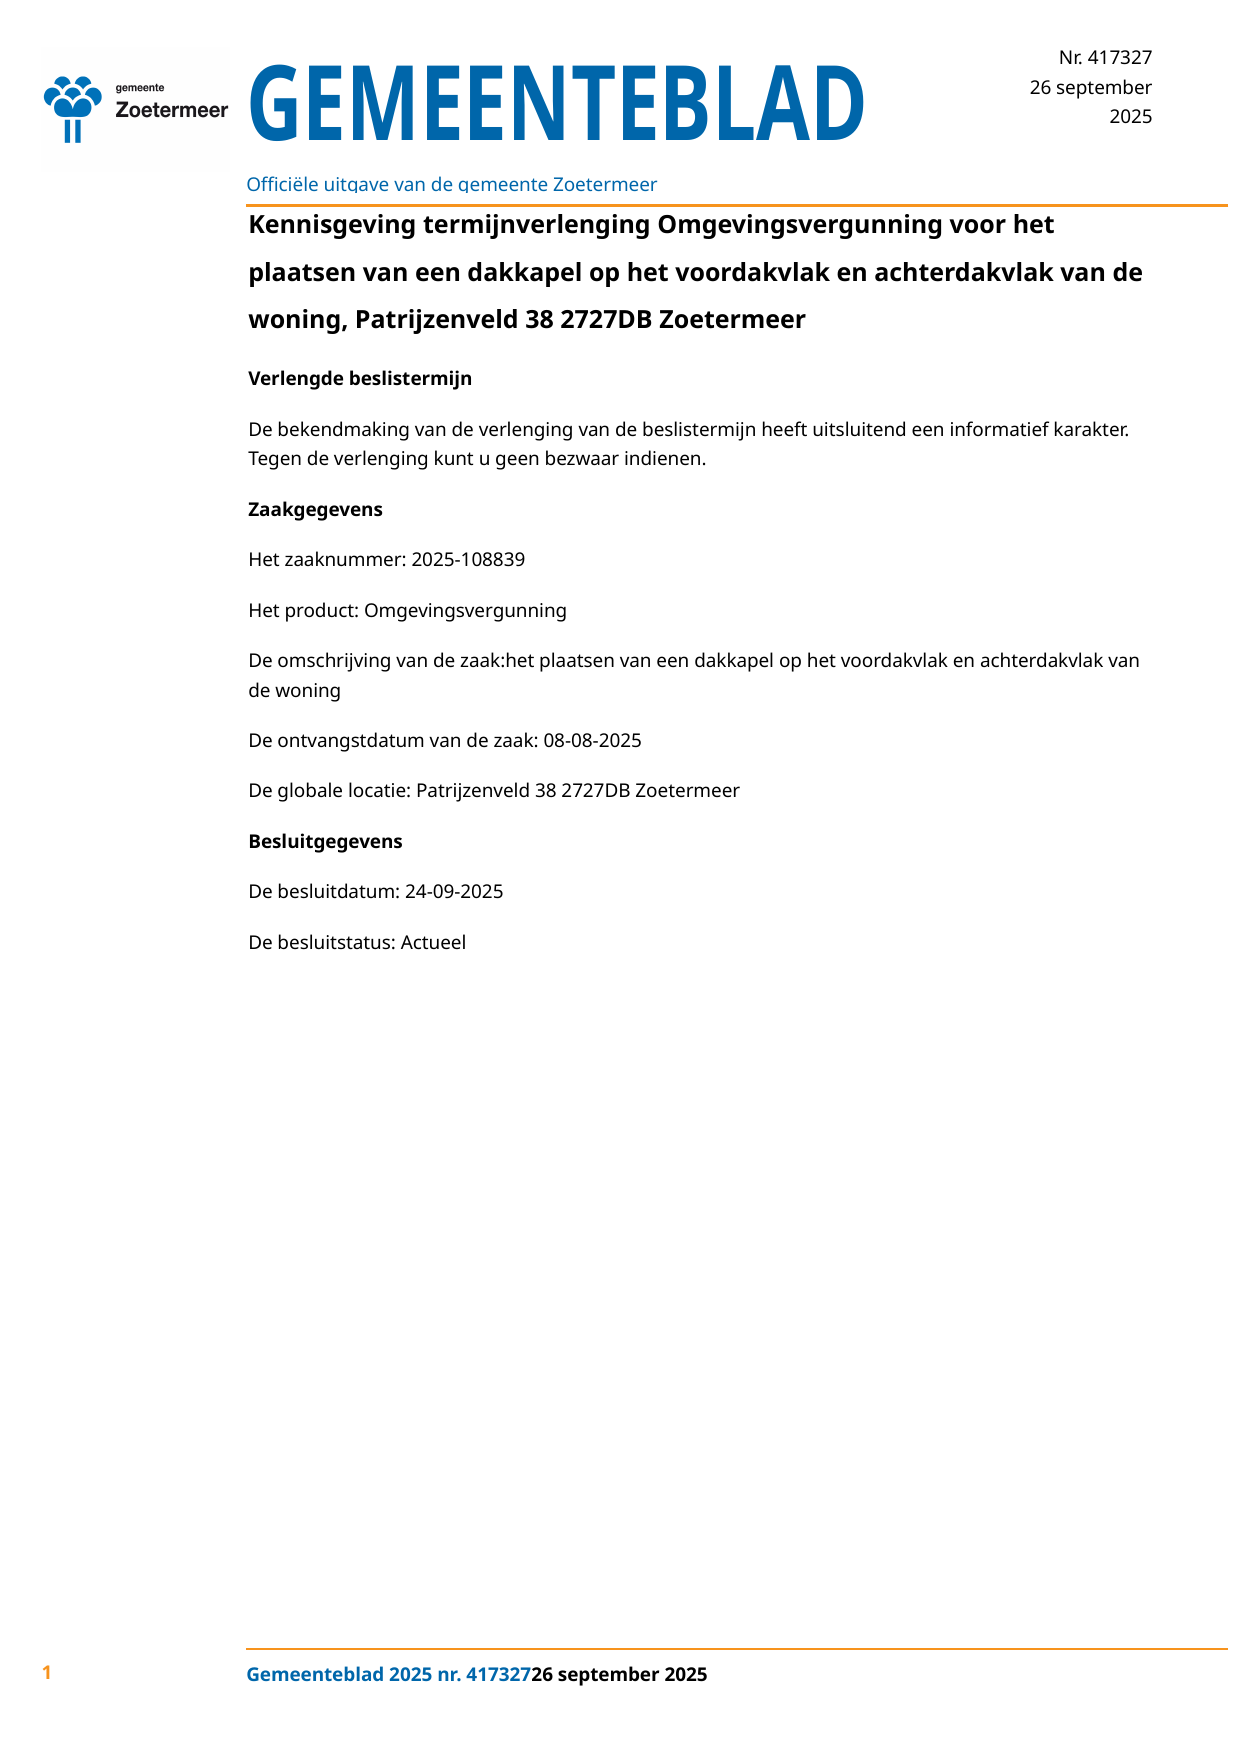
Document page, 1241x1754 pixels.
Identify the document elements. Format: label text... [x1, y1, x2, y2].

text De globale locatie: Patrijzenveld 38 2727DB Zoetermeer [248, 778, 1152, 803]
text De bekendmaking van de verlenging van de beslistermijn heeft uitsluitend een informatief karakter. Tegen de verlenging kunt u geen bezwaar indienen. [248, 416, 1152, 471]
text Besluitgegevens [248, 828, 1152, 854]
text Kennisgeving termijnverlenging Omgevingsvergunning voor het plaatsen van een dakkapel op het voordakvlak en achterdakvlak van de woning, Patrijzenveld 38 2727DB Zoetermeer [248, 207, 1152, 336]
picture [41, 47, 231, 172]
text Zaakgegevens [248, 496, 1152, 522]
text Het product: Omgevingsvergunning [248, 597, 1152, 622]
text Het zaaknummer: 2025-108839 [248, 546, 1152, 572]
text De ontvangstdatum van de zaak: 08-08-2025 [248, 727, 1152, 753]
text De omschrijving van de zaak:het plaatsen van een dakkapel op het voordakvlak en achterdakvlak van de woning [248, 647, 1152, 702]
text Verlengde beslistermijn [248, 366, 1152, 391]
text De besluitstatus: Actueel [248, 929, 1152, 954]
text De besluitdatum: 24-09-2025 [248, 878, 1152, 904]
